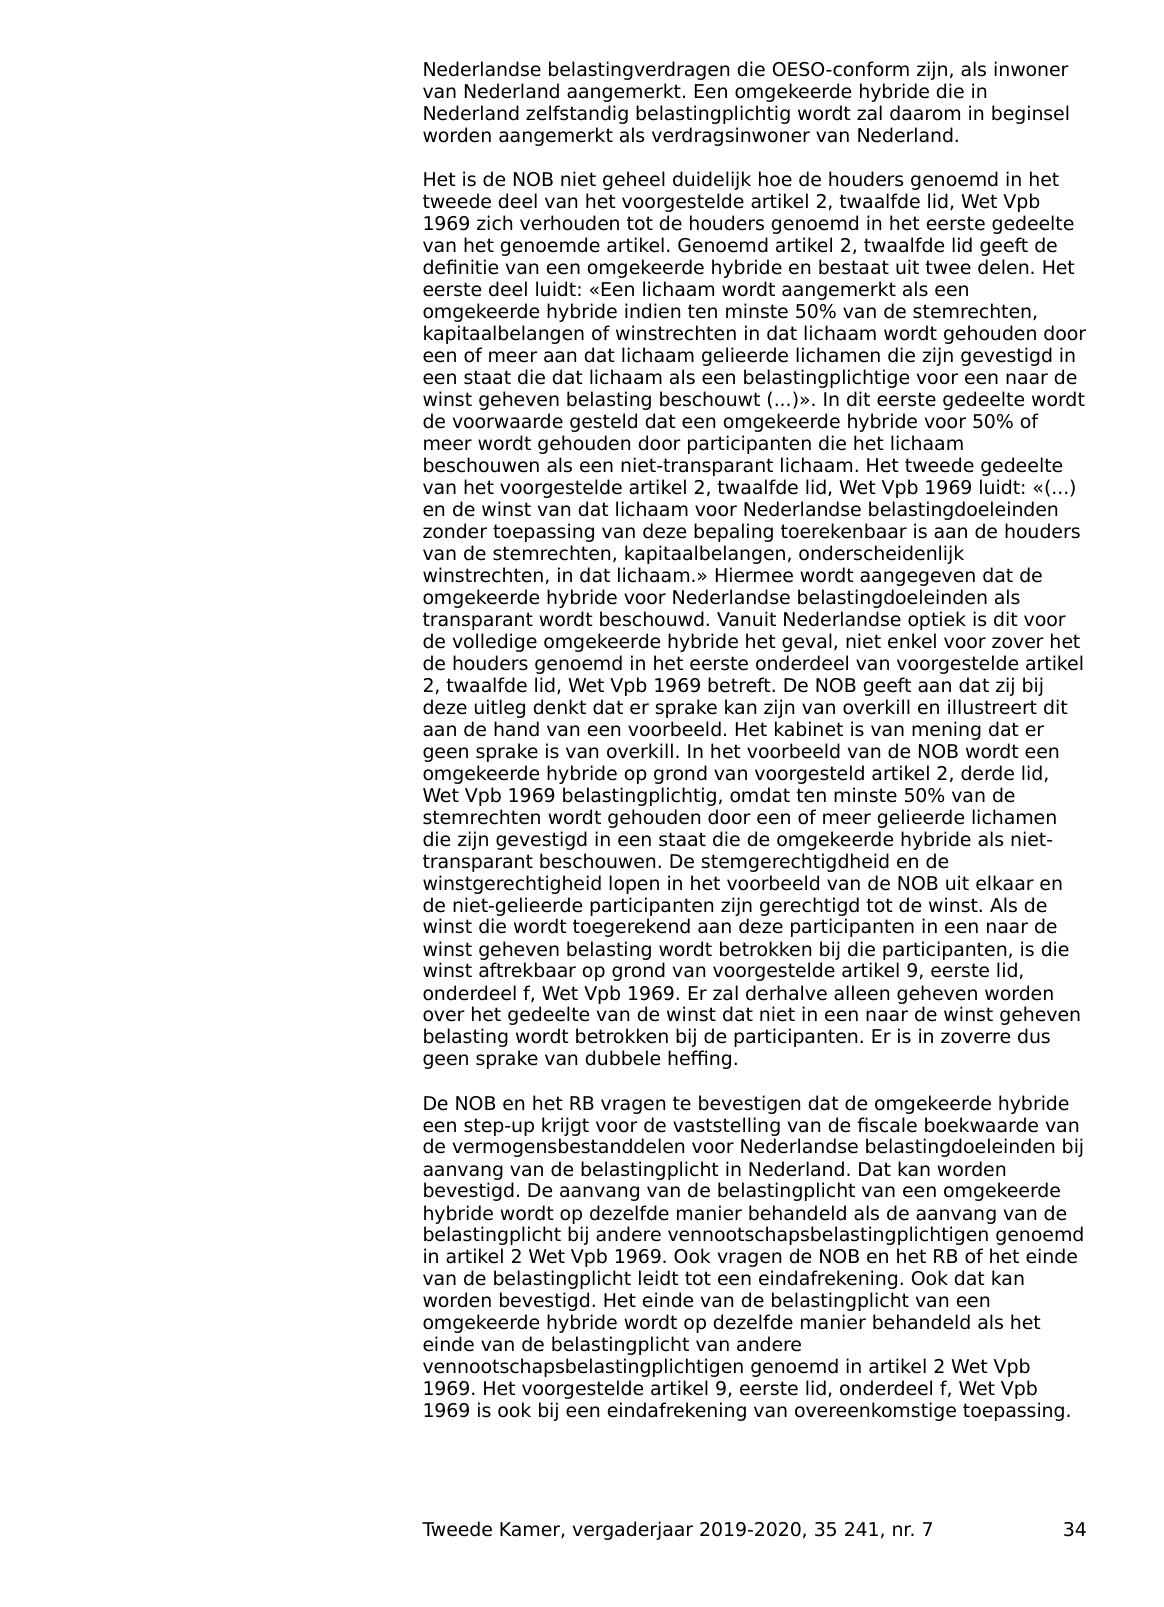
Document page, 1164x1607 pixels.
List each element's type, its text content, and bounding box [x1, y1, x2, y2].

text Nederlandse belastingverdragen die OESO-conform zijn, als inwoner van Nederland aangemerkt. Een omgekeerde hybride die in Nederland zelfstandig belastingplichtig wordt zal daarom in beginsel worden aangemerkt als verdragsinwoner van Nederland. [422, 59, 1087, 147]
text Het is de NOB niet geheel duidelijk hoe de houders genoemd in het tweede deel van het voorgestelde artikel 2, twaalfde lid, Wet Vpb 1969 zich verhouden tot de houders genoemd in het eerste gedeelte van het genoemde artikel. Genoemd artikel 2, twaalfde lid geeft de definitie van een omgekeerde hybride en bestaat uit twee delen. Het eerste deel luidt: «Een lichaam wordt aangemerkt als een omgekeerde hybride indien ten minste 50% van de stemrechten, kapitaalbelangen of winstrechten in dat lichaam wordt gehouden door een of meer aan dat lichaam gelieerde lichamen die zijn gevestigd in een staat die dat lichaam als een belastingplichtige voor een naar de winst geheven belasting beschouwt (...)». In dit eerste gedeelte wordt de voorwaarde gesteld dat een omgekeerde hybride voor 50% of meer wordt gehouden door participanten die het lichaam beschouwen als een niet-transparant lichaam. Het tweede gedeelte van het voorgestelde artikel 2, twaalfde lid, Wet Vpb 1969 luidt: «(...) en de winst van dat lichaam voor Nederlandse belastingdoeleinden zonder toepassing van deze bepaling toerekenbaar is aan de houders van de stemrechten, kapitaalbelangen, onderscheidenlijk winstrechten, in dat lichaam.» Hiermee wordt aangegeven dat de omgekeerde hybride voor Nederlandse belastingdoeleinden als transparant wordt beschouwd. Vanuit Nederlandse optiek is dit voor de volledige omgekeerde hybride het geval, niet enkel voor zover het de houders genoemd in het eerste onderdeel van voorgestelde artikel 2, twaalfde lid, Wet Vpb 1969 betreft. De NOB geeft aan dat zij bij deze uitleg denkt dat er sprake kan zijn van overkill en illustreert dit aan de hand van een voorbeeld. Het kabinet is van mening dat er geen sprake is van overkill. In het voorbeeld van de NOB wordt een omgekeerde hybride op grond van voorgesteld artikel 2, derde lid, Wet Vpb 1969 belastingplichtig, omdat ten minste 50% van de stemrechten wordt gehouden door een of meer gelieerde lichamen die zijn gevestigd in een staat die de omgekeerde hybride als niet-transparant beschouwen. De stemgerechtigdheid en de winstgerechtigheid lopen in het voorbeeld van de NOB uit elkaar en de niet-gelieerde participanten zijn gerechtigd tot de winst. Als de winst die wordt toegerekend aan deze participanten in een naar de winst geheven belasting wordt betrokken bij die participanten, is die winst aftrekbaar op grond van voorgestelde artikel 9, eerste lid, onderdeel f, Wet Vpb 1969. Er zal derhalve alleen geheven worden over het gedeelte van de winst dat niet in een naar de winst geheven belasting wordt betrokken bij de participanten. Er is in zoverre dus geen sprake van dubbele heffing. [422, 169, 1087, 1070]
text De NOB en het RB vragen te bevestigen dat de omgekeerde hybride een step-up krijgt voor de vaststelling van de fiscale boekwaarde van de vermogensbestanddelen voor Nederlandse belastingdoeleinden bij aanvang van de belastingplicht in Nederland. Dat kan worden bevestigd. De aanvang van de belastingplicht van een omgekeerde hybride wordt op dezelfde manier behandeld als de aanvang van de belastingplicht bij andere vennootschapsbelastingplichtigen genoemd in artikel 2 Wet Vpb 1969. Ook vragen de NOB en het RB of het einde van de belastingplicht leidt tot een eindafrekening. Ook dat kan worden bevestigd. Het einde van de belastingplicht van een omgekeerde hybride wordt op dezelfde manier behandeld als het einde van de belastingplicht van andere vennootschapsbelastingplichtigen genoemd in artikel 2 Wet Vpb 1969. Het voorgestelde artikel 9, eerste lid, onderdeel f, Wet Vpb 1969 is ook bij een eindafrekening van overeenkomstige toepassing. [422, 1092, 1087, 1422]
